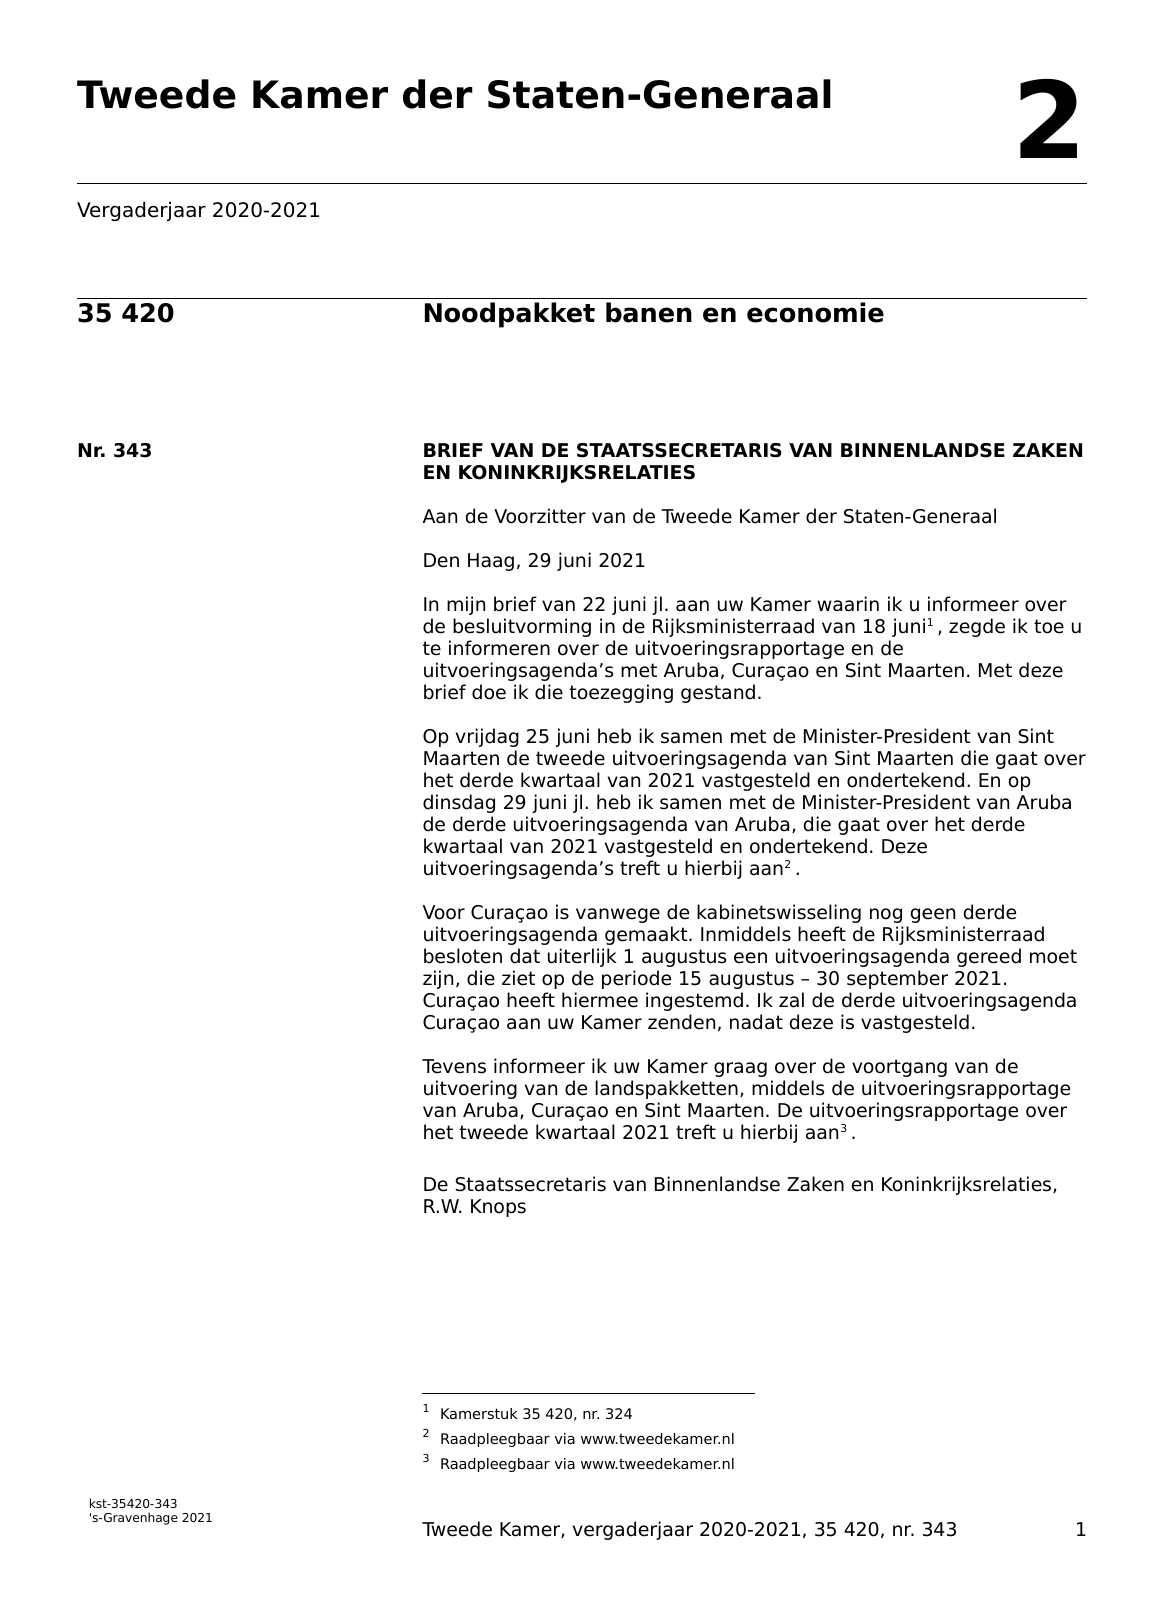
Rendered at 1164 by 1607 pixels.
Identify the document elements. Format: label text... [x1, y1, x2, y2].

text Tevens informeer ik uw Kamer graag over de voortgang van de uitvoering van de landspakketten, middels de uitvoeringsrapportage van Aruba, Curaçao en Sint Maarten. De uitvoeringsrapportage over het tweede kwartaal 2021 treft u hierbij aan. [422, 1056, 1087, 1144]
table_cell Vergaderjaar 2020-2021 [77, 184, 1087, 298]
text 's-Gravenhage 2021 [88, 1511, 323, 1525]
text De Staatssecretaris van Binnenlandse Zaken en Koninkrijksrelaties, R.W. Knops [422, 1174, 1087, 1218]
text Raadpleegbaar via www.tweedekamer.nl [422, 1452, 1087, 1474]
text Op vrijdag 25 juni heb ik samen met de Minister-President van Sint Maarten de tweede uitvoeringsagenda van Sint Maarten die gaat over het derde kwartaal van 2021 vastgesteld en ondertekend. En op dinsdag 29 juni jl. heb ik samen met de Minister-President van Aruba de derde uitvoeringsagenda van Aruba, die gaat over het derde kwartaal van 2021 vastgesteld en ondertekend. Deze uitvoeringsagenda’s treft u hierbij aan. [422, 726, 1087, 880]
subtitle 35 420 Noodpakket banen en economie [77, 299, 1087, 329]
text Den Haag, 29 juni 2021 [422, 550, 1087, 572]
text In mijn brief van 22 juni jl. aan uw Kamer waarin ik u informeer over de besluitvorming in de Rijksministerraad van 18 juni, zegde ik toe u te informeren over de uitvoeringsrapportage en de uitvoeringsagenda’s met Aruba, Curaçao en Sint Maarten. Met deze brief doe ik die toezegging gestand. [422, 594, 1087, 704]
text Kamerstuk 35 420, nr. 324 [422, 1402, 1087, 1424]
text Raadpleegbaar via www.tweedekamer.nl [422, 1427, 1087, 1449]
table_header Tweede Kamer der Staten-Generaal [77, 59, 886, 183]
text kst-35420-343 [88, 1497, 323, 1511]
table_header 2 [886, 59, 1087, 183]
text Voor Curaçao is vanwege de kabinetswisseling nog geen derde uitvoeringsagenda gemaakt. Inmiddels heeft de Rijksministerraad besloten dat uiterlijk 1 augustus een uitvoeringsagenda gereed moet zijn, die ziet op de periode 15 augustus – 30 september 2021. Curaçao heeft hiermee ingestemd. Ik zal de derde uitvoeringsagenda Curaçao aan uw Kamer zenden, nadat deze is vastgesteld. [422, 902, 1087, 1034]
text Aan de Voorzitter van de Tweede Kamer der Staten-Generaal [422, 506, 1087, 528]
subtitle Nr. 343 BRIEF VAN DE STAATSSECRETARIS VAN BINNENLANDSE ZAKEN EN KONINKRIJKSRELATIES [77, 440, 1087, 484]
